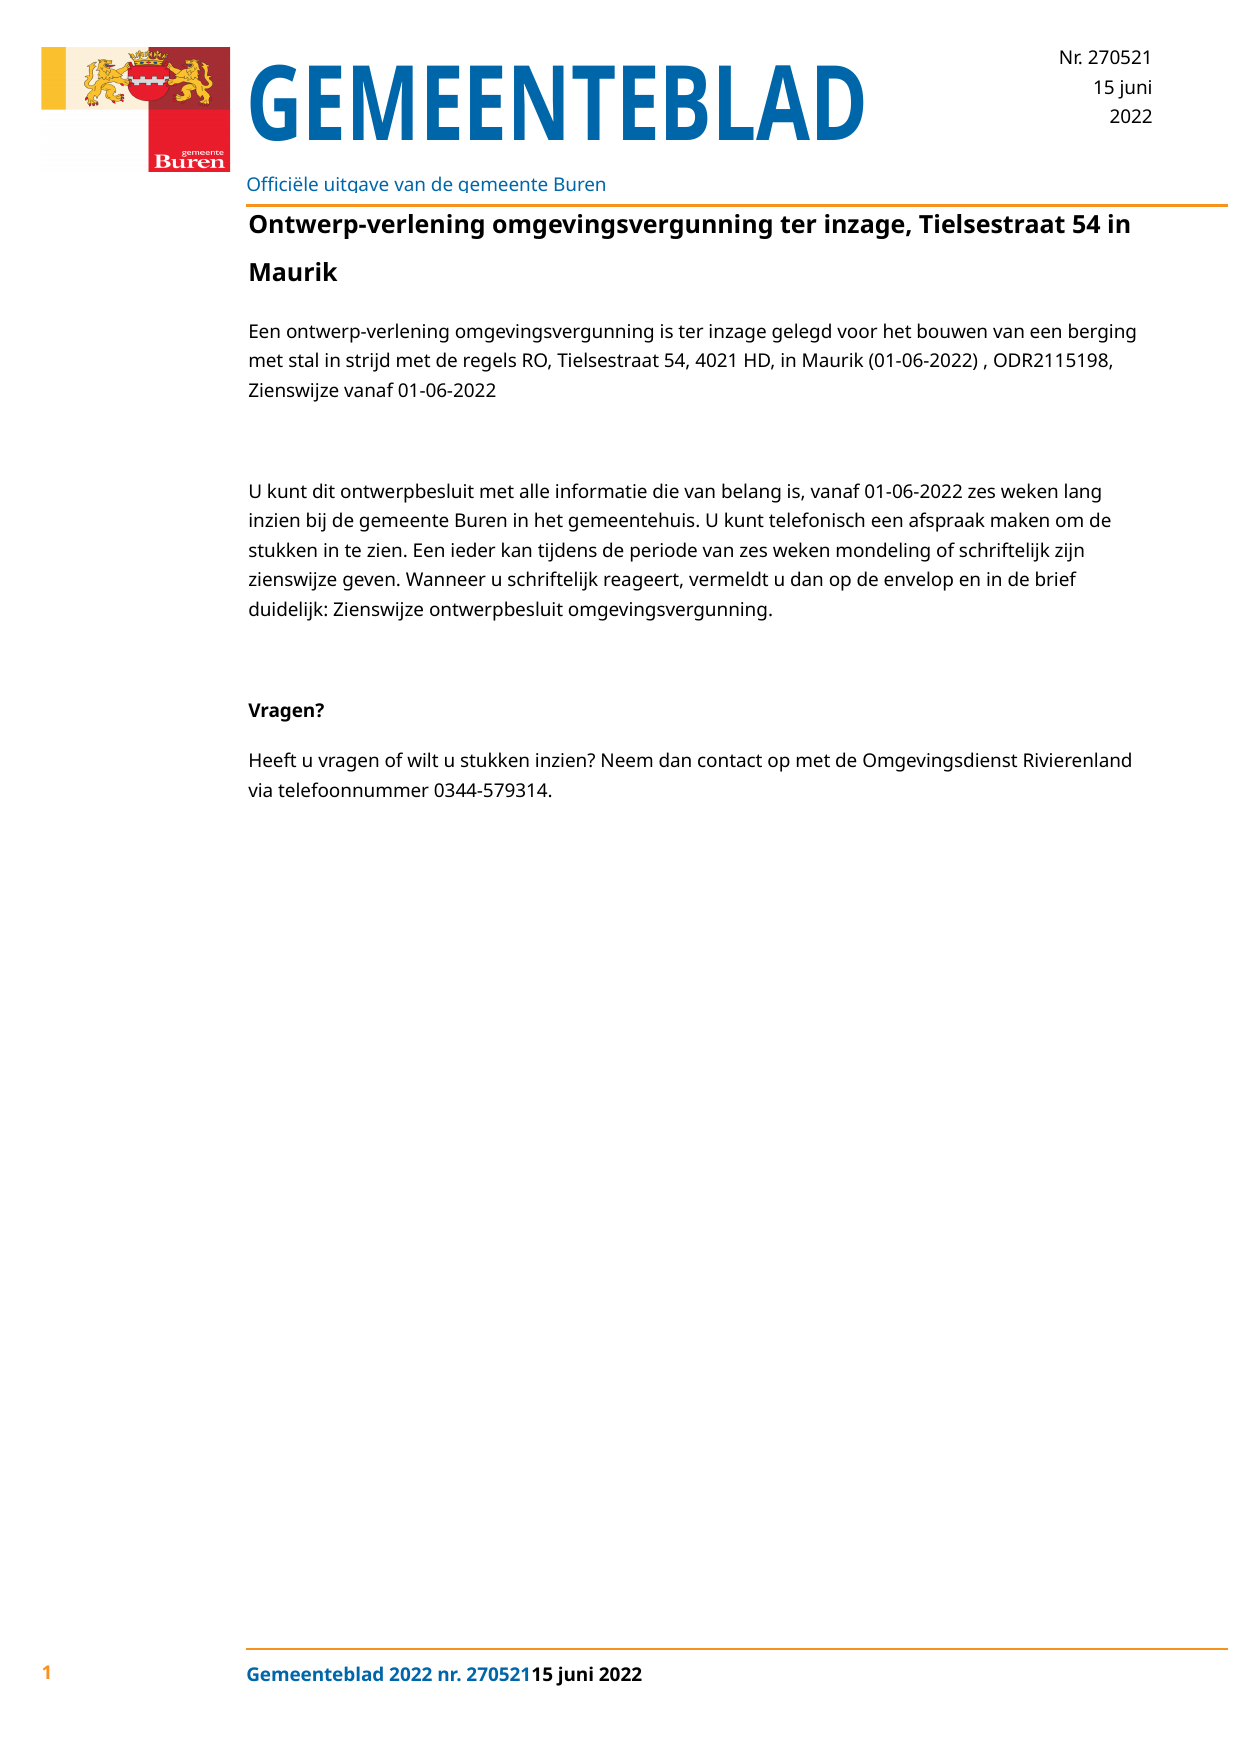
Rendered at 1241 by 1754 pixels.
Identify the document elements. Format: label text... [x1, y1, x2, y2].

picture [41, 47, 231, 172]
text U kunt dit ontwerpbesluit met alle informatie die van belang is, vanaf 01-06-2022 zes weken lang inzien bij de gemeente Buren in het gemeentehuis. U kunt telefonisch een afspraak maken om de stukken in te zien. Een ieder kan tijdens de periode van zes weken mondeling of schriftelijk zijn zienswijze geven. Wanneer u schriftelijk reageert, vermeldt u dan op de envelop en in de brief duidelijk: Zienswijze ontwerpbesluit omgevingsvergunning. [248, 478, 1152, 622]
text Een ontwerp-verlening omgevingsvergunning is ter inzage gelegd voor het bouwen van een berging met stal in strijd met de regels RO, Tielsestraat 54, 4021 HD, in Maurik (01-06-2022) , ODR2115198, Zienswijze vanaf 01-06-2022 [248, 318, 1152, 403]
text Vragen? [248, 697, 1152, 723]
text Ontwerp-verlening omgevingsvergunning ter inzage, Tielsestraat 54 in Maurik [248, 207, 1152, 288]
text Heeft u vragen of wilt u stukken inzien? Neem dan contact op met de Omgevingsdienst Rivierenland via telefoonnummer 0344-579314. [248, 747, 1152, 803]
